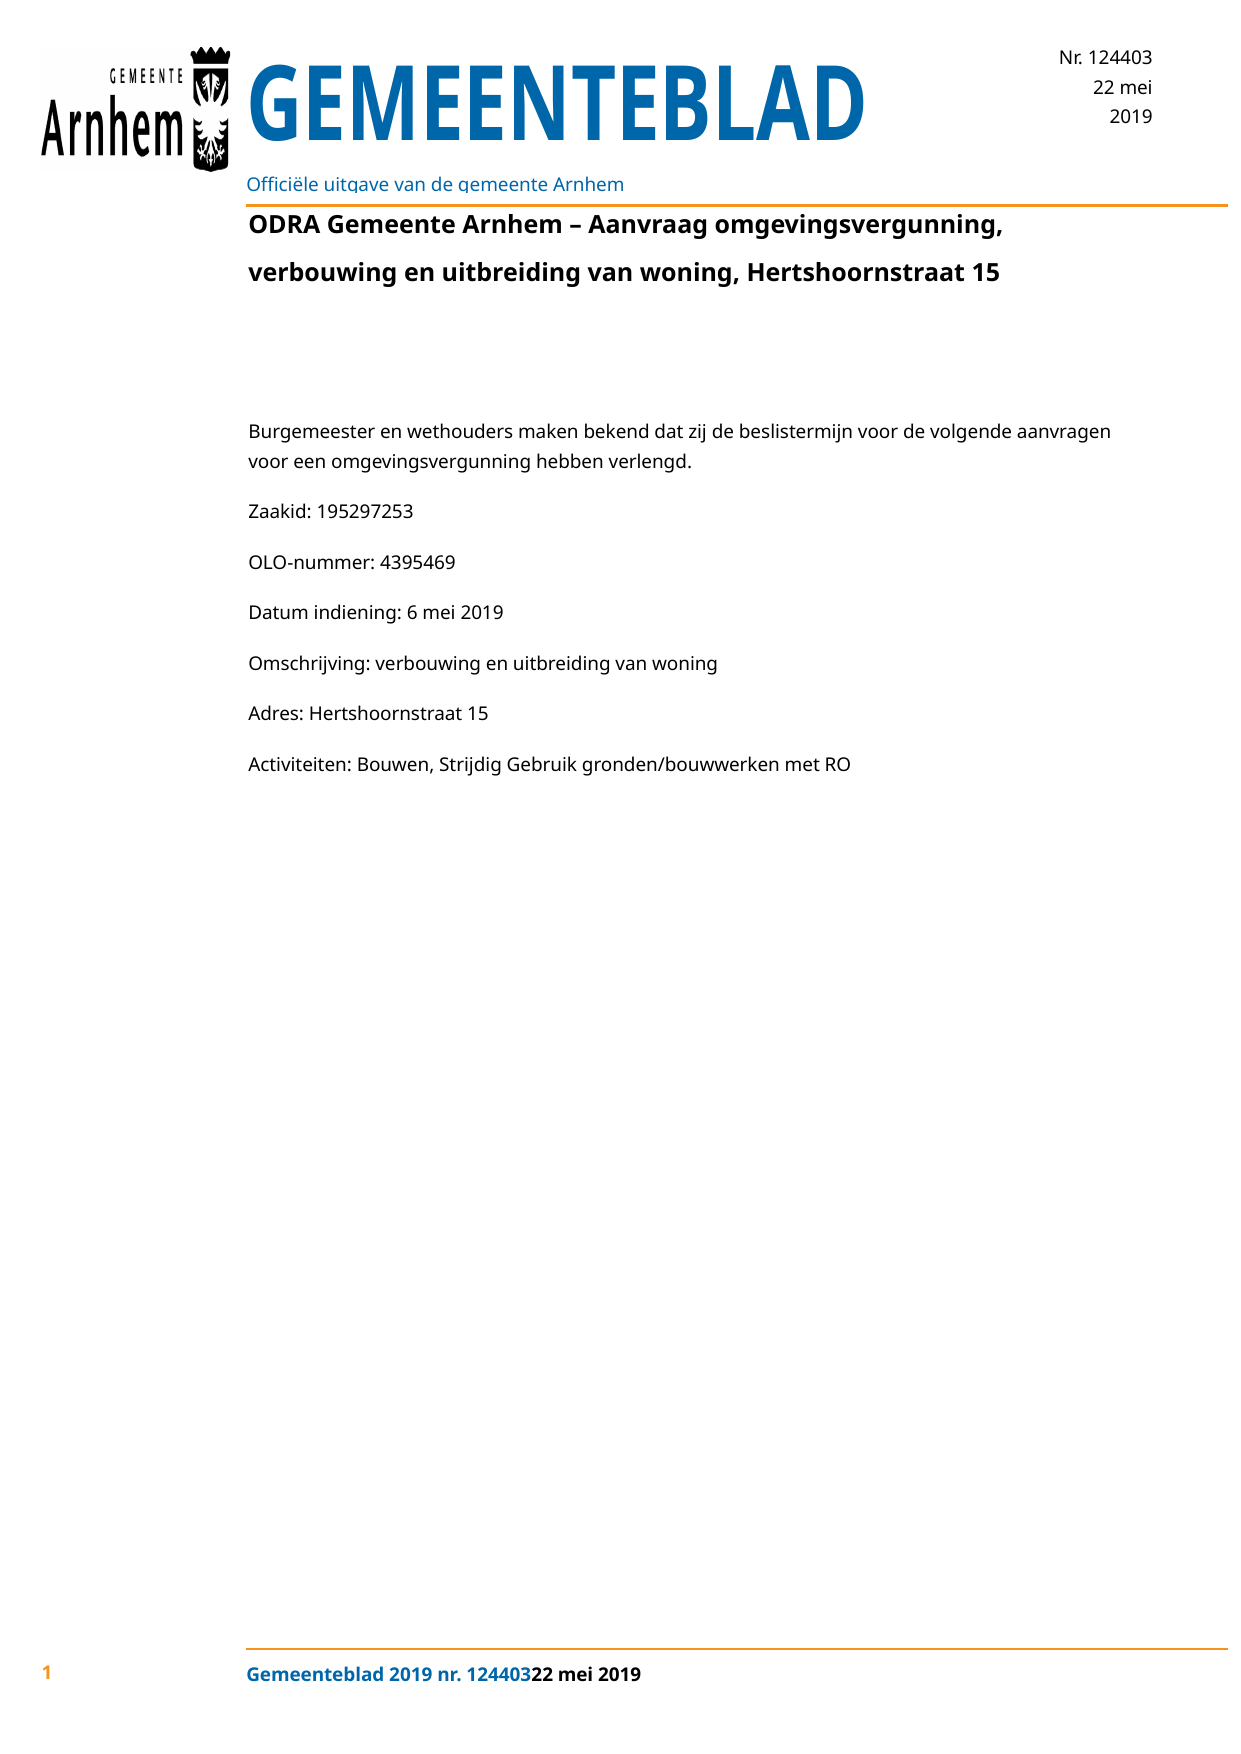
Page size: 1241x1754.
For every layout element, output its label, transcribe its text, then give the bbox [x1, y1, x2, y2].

text Burgemeester en wethouders maken bekend dat zij de beslistermijn voor de volgende aanvragen voor een omgevingsvergunning hebben verlengd. [248, 419, 1152, 474]
text Activiteiten: Bouwen, Strijdig Gebruik gronden/bouwwerken met RO [248, 751, 1152, 777]
text Adres: Hertshoornstraat 15 [248, 700, 1152, 726]
picture [41, 47, 231, 172]
text OLO-nummer: 4395469 [248, 549, 1152, 575]
text Zaakid: 195297253 [248, 499, 1152, 524]
text Omschrijving: verbouwing en uitbreiding van woning [248, 650, 1152, 676]
text ODRA Gemeente Arnhem – Aanvraag omgevingsvergunning, verbouwing en uitbreiding van woning, Hertshoornstraat 15 [248, 207, 1152, 288]
text Datum indiening: 6 mei 2019 [248, 599, 1152, 625]
